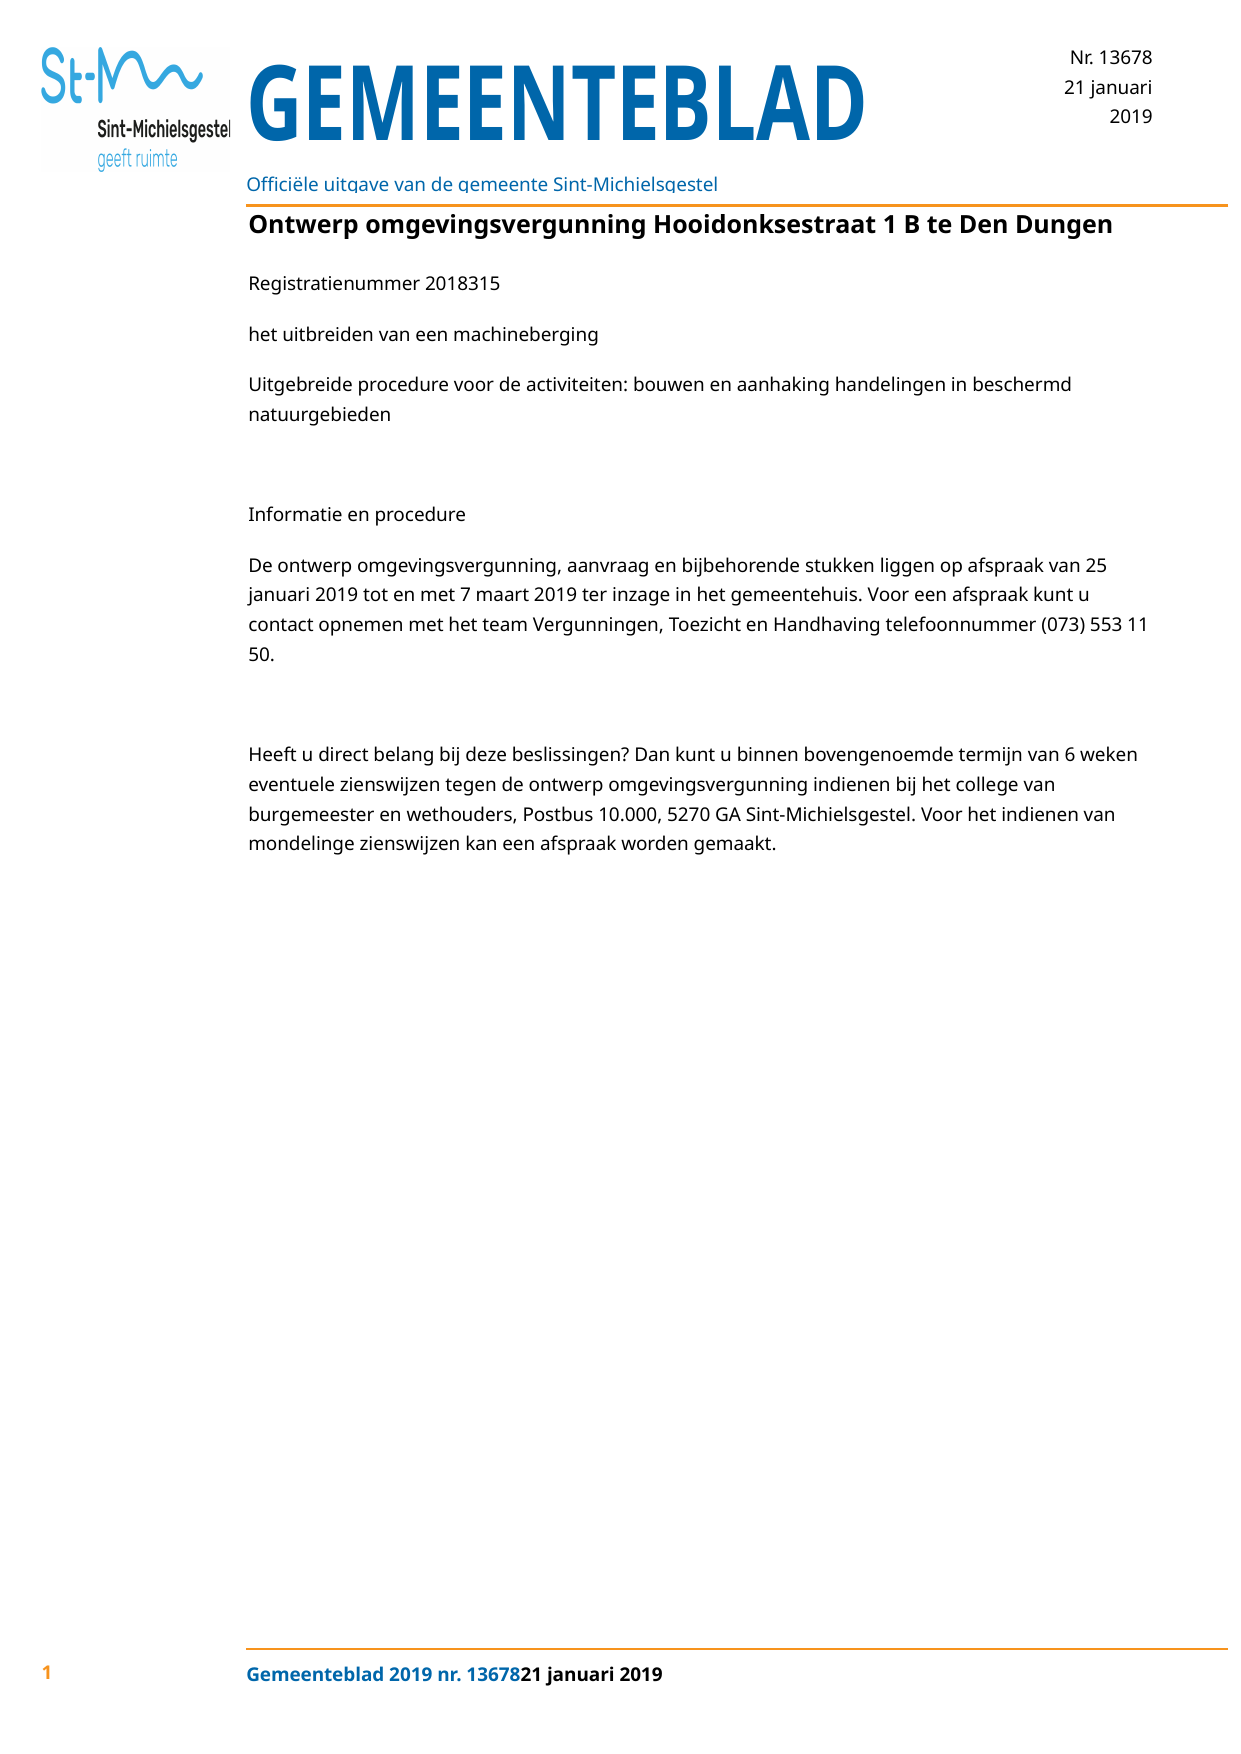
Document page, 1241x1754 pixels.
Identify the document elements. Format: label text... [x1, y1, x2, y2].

text Informatie en procedure [248, 502, 1152, 527]
picture [41, 47, 231, 172]
text Registratienummer 2018315 [248, 270, 1152, 296]
text het uitbreiden van een machineberging [248, 321, 1152, 346]
text Ontwerp omgevingsvergunning Hooidonksestraat 1 B te Den Dungen [248, 207, 1152, 241]
text Uitgebreide procedure voor de activiteiten: bouwen en aanhaking handelingen in beschermd natuurgebieden [248, 371, 1152, 426]
text De ontwerp omgevingsvergunning, aanvraag en bijbehorende stukken liggen op afspraak van 25 januari 2019 tot en met 7 maart 2019 ter inzage in het gemeentehuis. Voor een afspraak kunt u contact opnemen met het team Vergunningen, Toezicht en Handhaving telefoonnummer (073) 553 11 50. [248, 552, 1152, 666]
text Heeft u direct belang bij deze beslissingen? Dan kunt u binnen bovengenoemde termijn van 6 weken eventuele zienswijzen tegen de ontwerp omgevingsvergunning indienen bij het college van burgemeester en wethouders, Postbus 10.000, 5270 GA Sint-Michielsgestel. Voor het indienen van mondelinge zienswijzen kan een afspraak worden gemaakt. [248, 742, 1152, 856]
